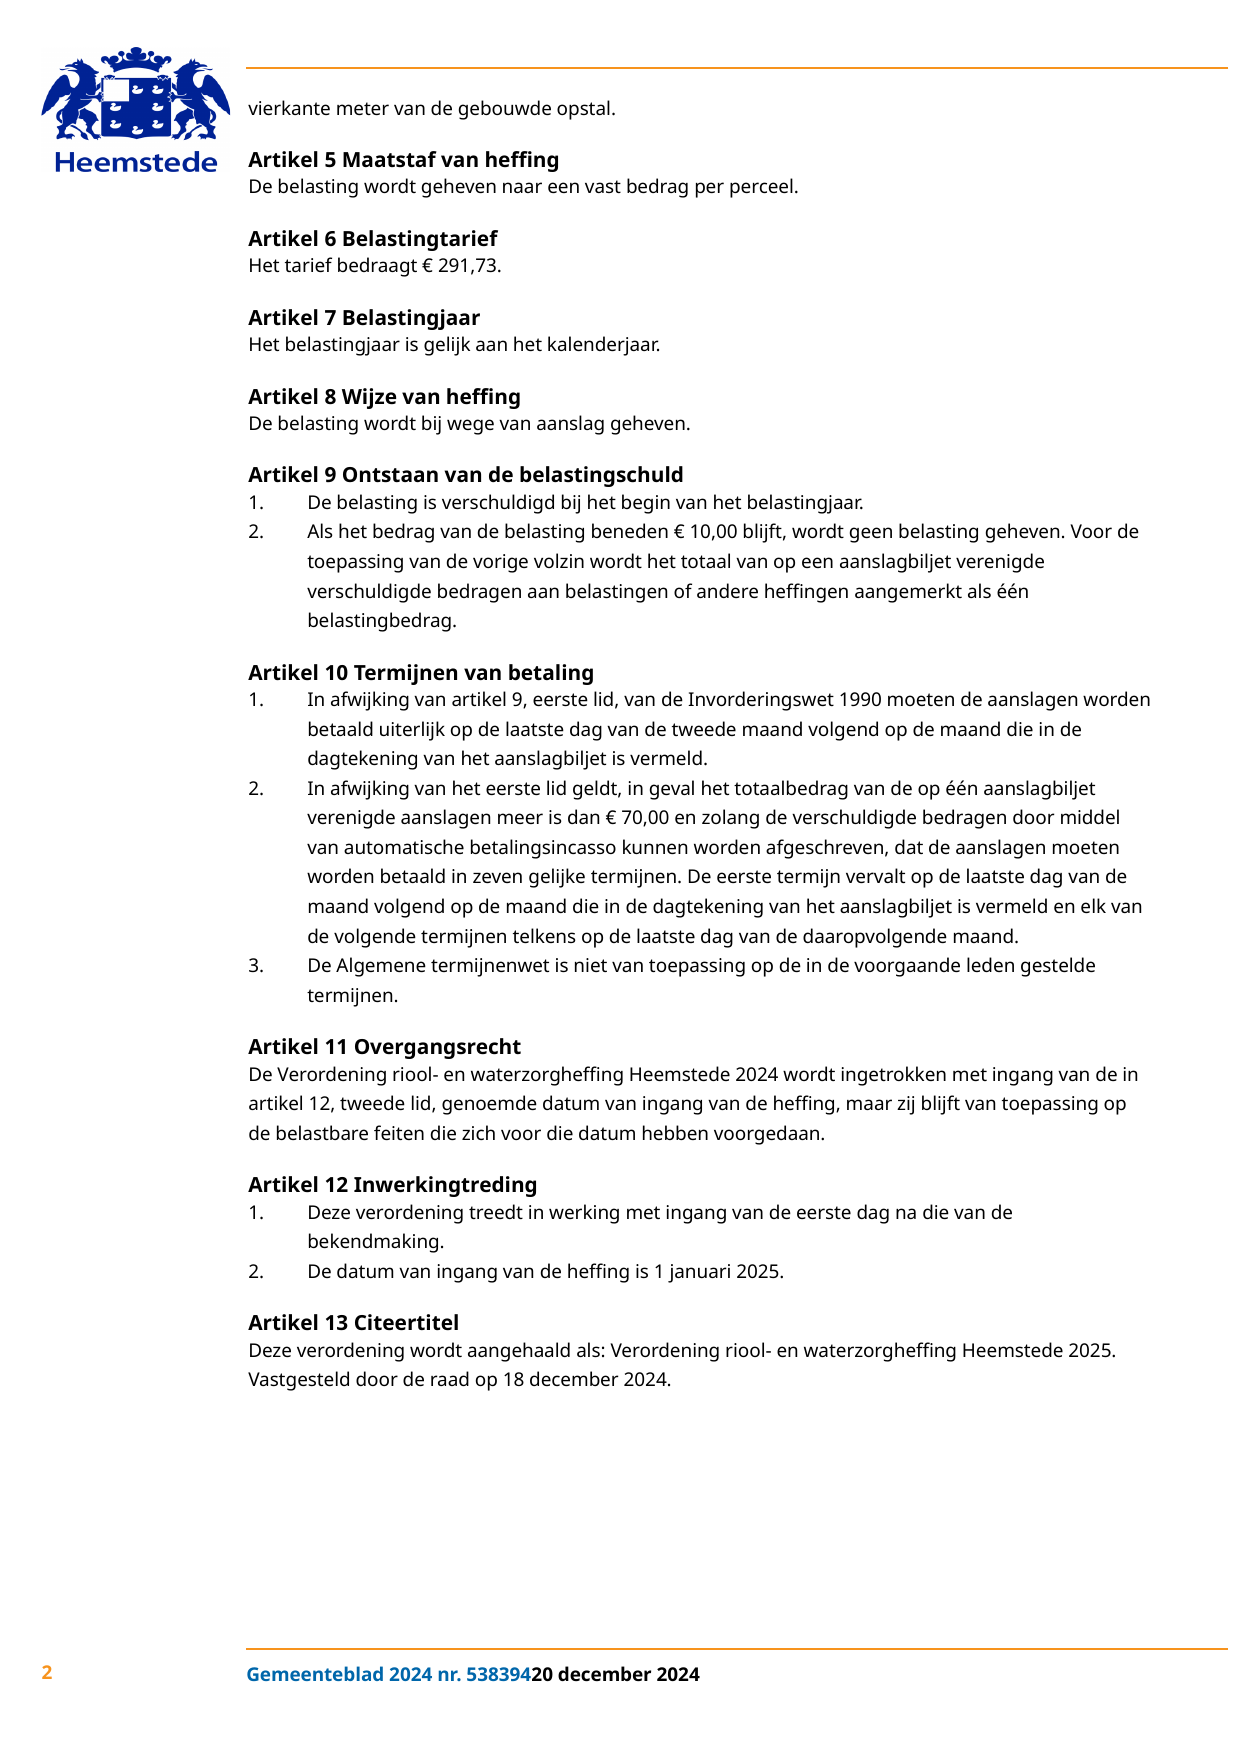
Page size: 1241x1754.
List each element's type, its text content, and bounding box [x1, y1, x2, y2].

list In afwijking van het eerste lid geldt, in geval het totaalbedrag van de op één aanslagbiljet verenigde aanslagen meer is dan € 70,00 en zolang de verschuldigde bedragen door middel van automatische betalingsincasso kunnen worden afgeschreven, dat de aanslagen moeten worden betaald in zeven gelijke termijnen. De eerste termijn vervalt op de laatste dag van de maand volgend op de maand die in de dagtekening van het aanslagbiljet is vermeld en elk van de volgende termijnen telkens op de laatste dag van de daaropvolgende maand. [248, 775, 1152, 949]
picture [41, 47, 231, 172]
text Het tarief bedraagt € 291,73. [248, 252, 1152, 278]
list In afwijking van artikel 9, eerste lid, van de Invorderingswet 1990 moeten de aanslagen worden betaald uiterlijk op de laatste dag van de tweede maand volgend op de maand die in de dagtekening van het aanslagbiljet is vermeld. [248, 686, 1152, 771]
text Het belastingjaar is gelijk aan het kalenderjaar. [248, 331, 1152, 357]
list De datum van ingang van de heffing is 1 januari 2025. [248, 1258, 1152, 1284]
text De belasting wordt bij wege van aanslag geheven. [248, 410, 1152, 436]
text vierkante meter van de gebouwde opstal. [248, 95, 1152, 121]
text Artikel 8 Wijze van heffing [248, 382, 1152, 410]
text Artikel 11 Overgangsrecht [248, 1032, 1152, 1061]
text De belasting wordt geheven naar een vast bedrag per perceel. [248, 174, 1152, 199]
list Als het bedrag van de belasting beneden € 10,00 blijft, wordt geen belasting geheven. Voor de toepassing van de vorige volzin wordt het totaal van op een aanslagbiljet verenigde verschuldigde bedragen aan belastingen of andere heffingen aangemerkt als één belastingbedrag. [248, 519, 1152, 633]
text Deze verordening wordt aangehaald als: Verordening riool- en waterzorgheffing Heemstede 2025. [248, 1337, 1152, 1363]
text Artikel 7 Belastingjaar [248, 303, 1152, 331]
text Artikel 9 Ontstaan van de belastingschuld [248, 461, 1152, 489]
list De Algemene termijnenwet is niet van toepassing op de in de voorgaande leden gestelde termijnen. [248, 952, 1152, 1008]
text Artikel 12 Inwerkingtreding [248, 1171, 1152, 1199]
text Artikel 6 Belastingtarief [248, 224, 1152, 252]
text Artikel 10 Termijnen van betaling [248, 658, 1152, 686]
list Deze verordening treedt in werking met ingang van de eerste dag na die van de bekendmaking. [248, 1199, 1152, 1254]
text Artikel 13 Citeertitel [248, 1308, 1152, 1337]
text Vastgesteld door de raad op 18 december 2024. [248, 1367, 1152, 1392]
text Artikel 5 Maatstaf van heffing [248, 145, 1152, 174]
list De belasting is verschuldigd bij het begin van het belastingjaar. [248, 489, 1152, 515]
text De Verordening riool- en waterzorgheffing Heemstede 2024 wordt ingetrokken met ingang van de in artikel 12, tweede lid, genoemde datum van ingang van de heffing, maar zij blijft van toepassing op de belastbare feiten die zich voor die datum hebben voorgedaan. [248, 1061, 1152, 1146]
